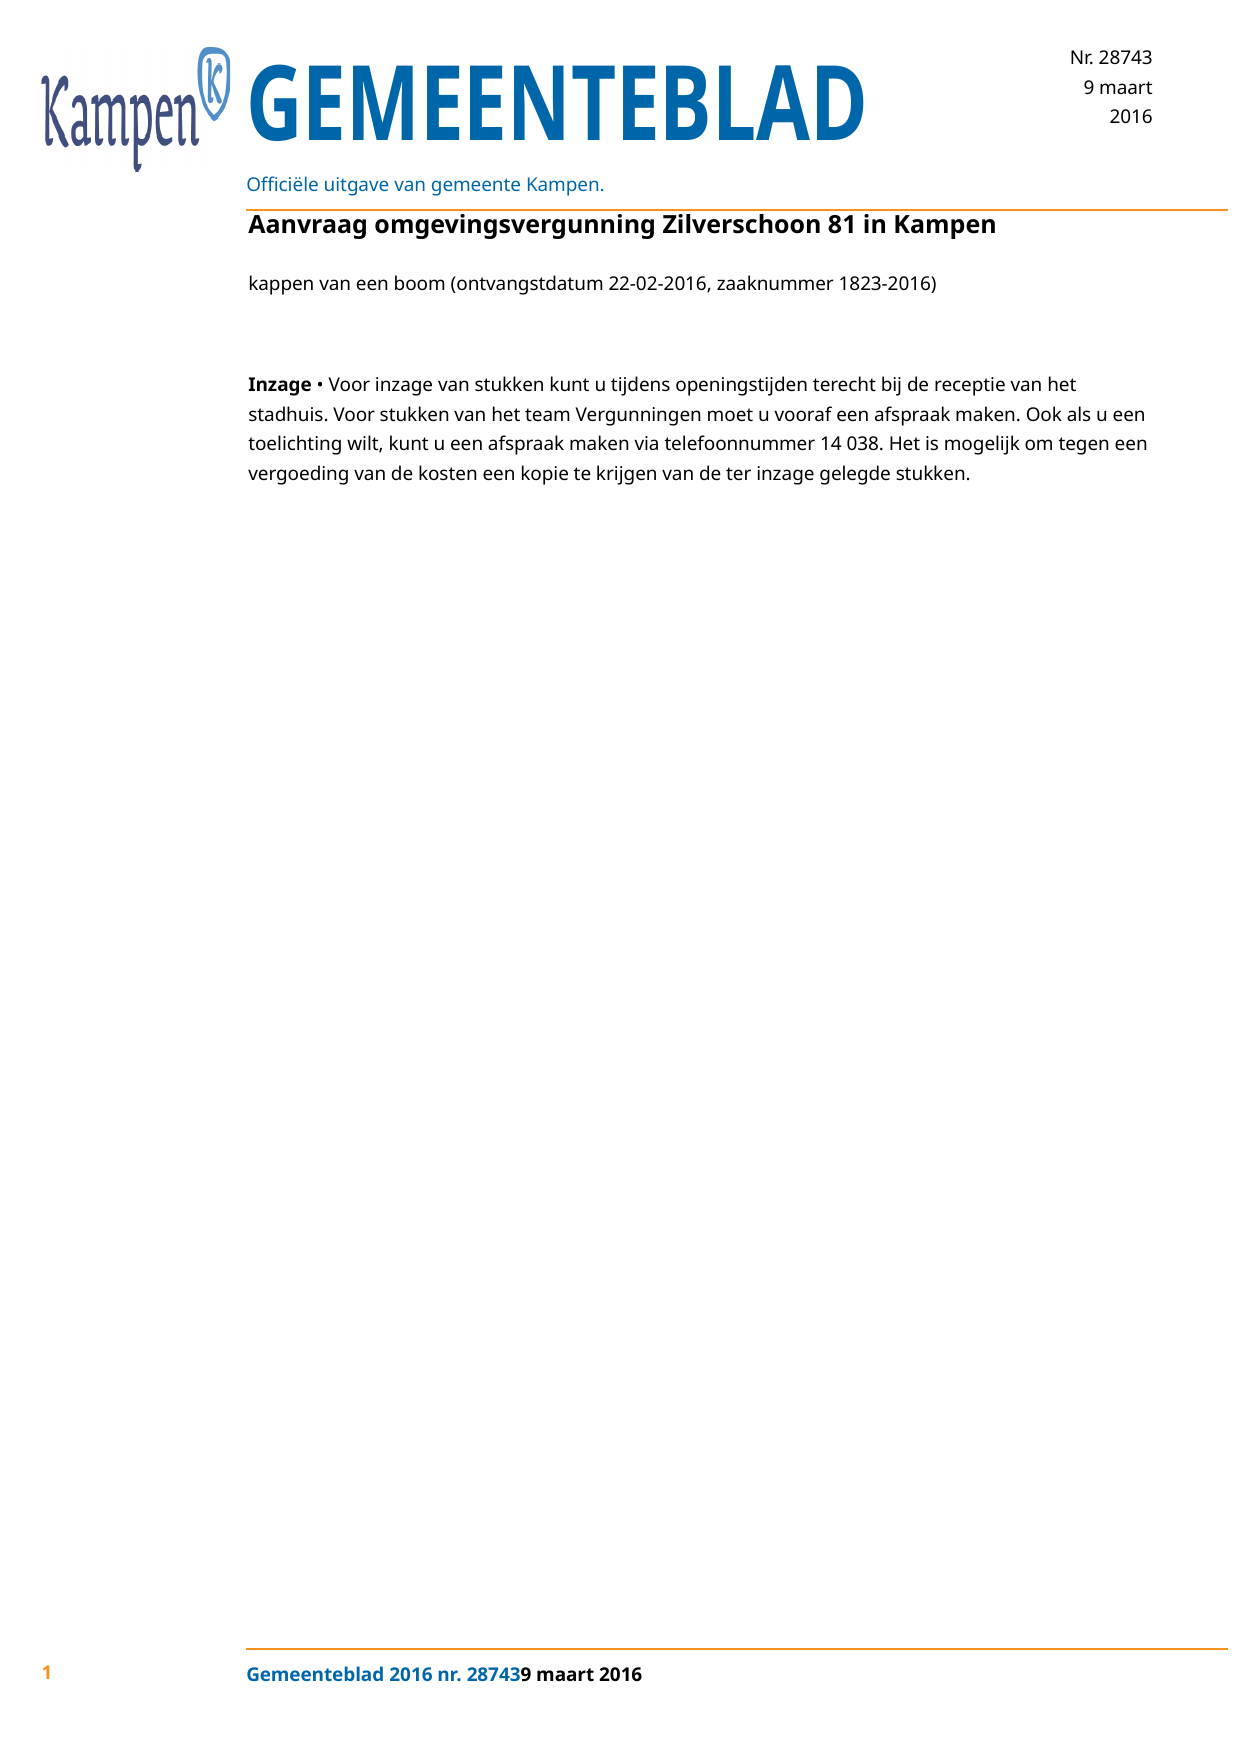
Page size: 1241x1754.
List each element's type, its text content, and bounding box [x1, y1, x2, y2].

text kappen van een boom (ontvangstdatum 22-02-2016, zaaknummer 1823-2016) [248, 270, 1152, 296]
text Inzage • Voor inzage van stukken kunt u tijdens openingstijden terecht bij de receptie van het stadhuis. Voor stukken van het team Vergunningen moet u vooraf een afspraak maken. Ook als u een toelichting wilt, kunt u een afspraak maken via telefoonnummer 14 038. Het is mogelijk om tegen een vergoeding van de kosten een kopie te krijgen van de ter inzage gelegde stukken. [248, 371, 1152, 486]
picture [41, 47, 231, 172]
text Aanvraag omgevingsvergunning Zilverschoon 81 in Kampen [248, 211, 1152, 241]
